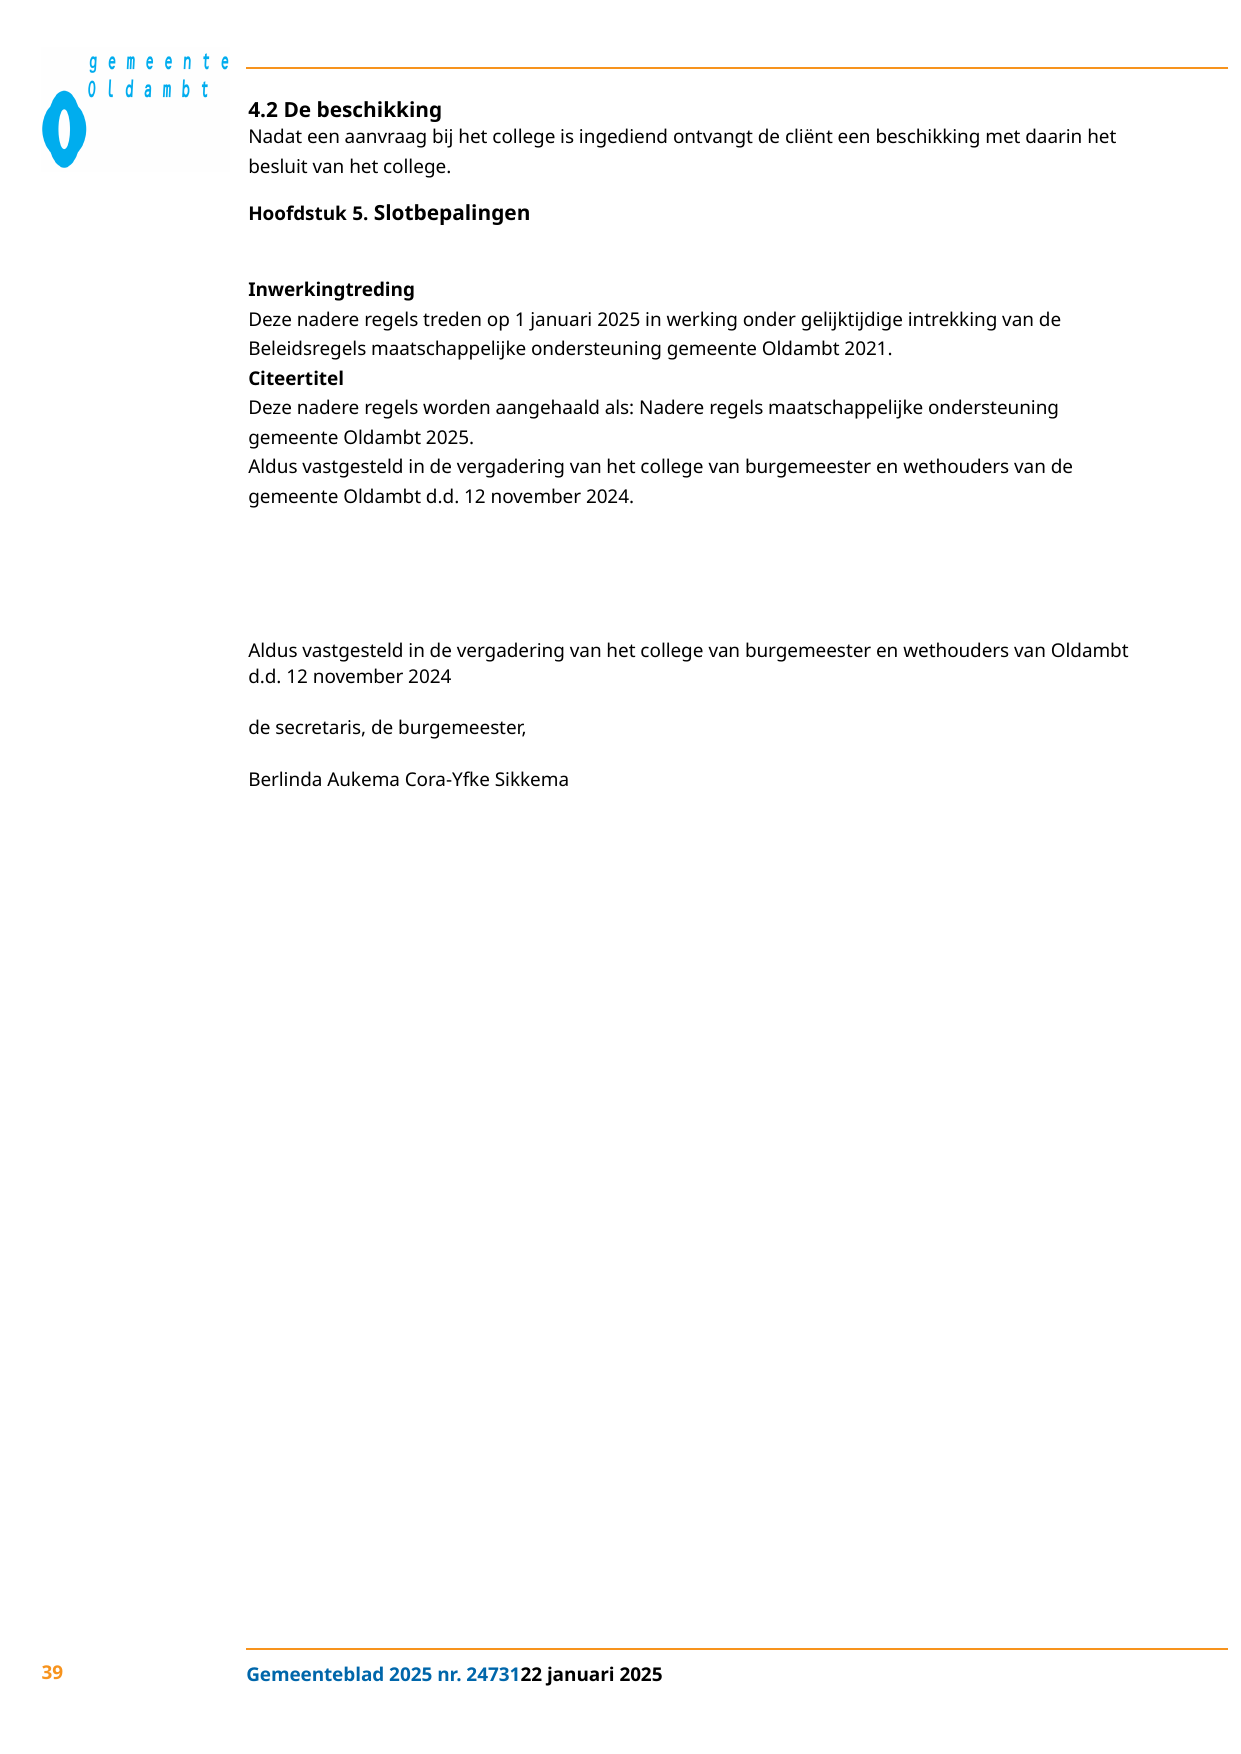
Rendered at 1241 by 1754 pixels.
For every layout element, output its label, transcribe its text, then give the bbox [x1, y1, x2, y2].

text de secretaris, de burgemeester, [248, 714, 1152, 740]
text Aldus vastgesteld in de vergadering van het college van burgemeester en wethouders van de gemeente Oldambt d.d. 12 november 2024. [248, 454, 1152, 509]
text Berlinda Aukema Cora-Yfke Sikkema [248, 766, 1152, 792]
text Inwerkingtreding [248, 276, 1152, 302]
text Nadat een aanvraag bij het college is ingediend ontvangt de cliënt een beschikking met daarin het besluit van het college. [248, 123, 1152, 178]
text Hoofdstuk 5. Slotbepalingen [248, 198, 1152, 227]
text Aldus vastgesteld in de vergadering van het college van burgemeester en wethouders van Oldambt d.d. 12 november 2024 [248, 637, 1152, 689]
text Citeertitel [248, 365, 1152, 391]
text 4.2 De beschikking [248, 95, 1152, 123]
picture [41, 47, 231, 172]
text Deze nadere regels treden op 1 januari 2025 in werking onder gelijktijdige intrekking van de Beleidsregels maatschappelijke ondersteuning gemeente Oldambt 2021. [248, 306, 1152, 361]
text Deze nadere regels worden aangehaald als: Nadere regels maatschappelijke ondersteuning gemeente Oldambt 2025. [248, 394, 1152, 450]
